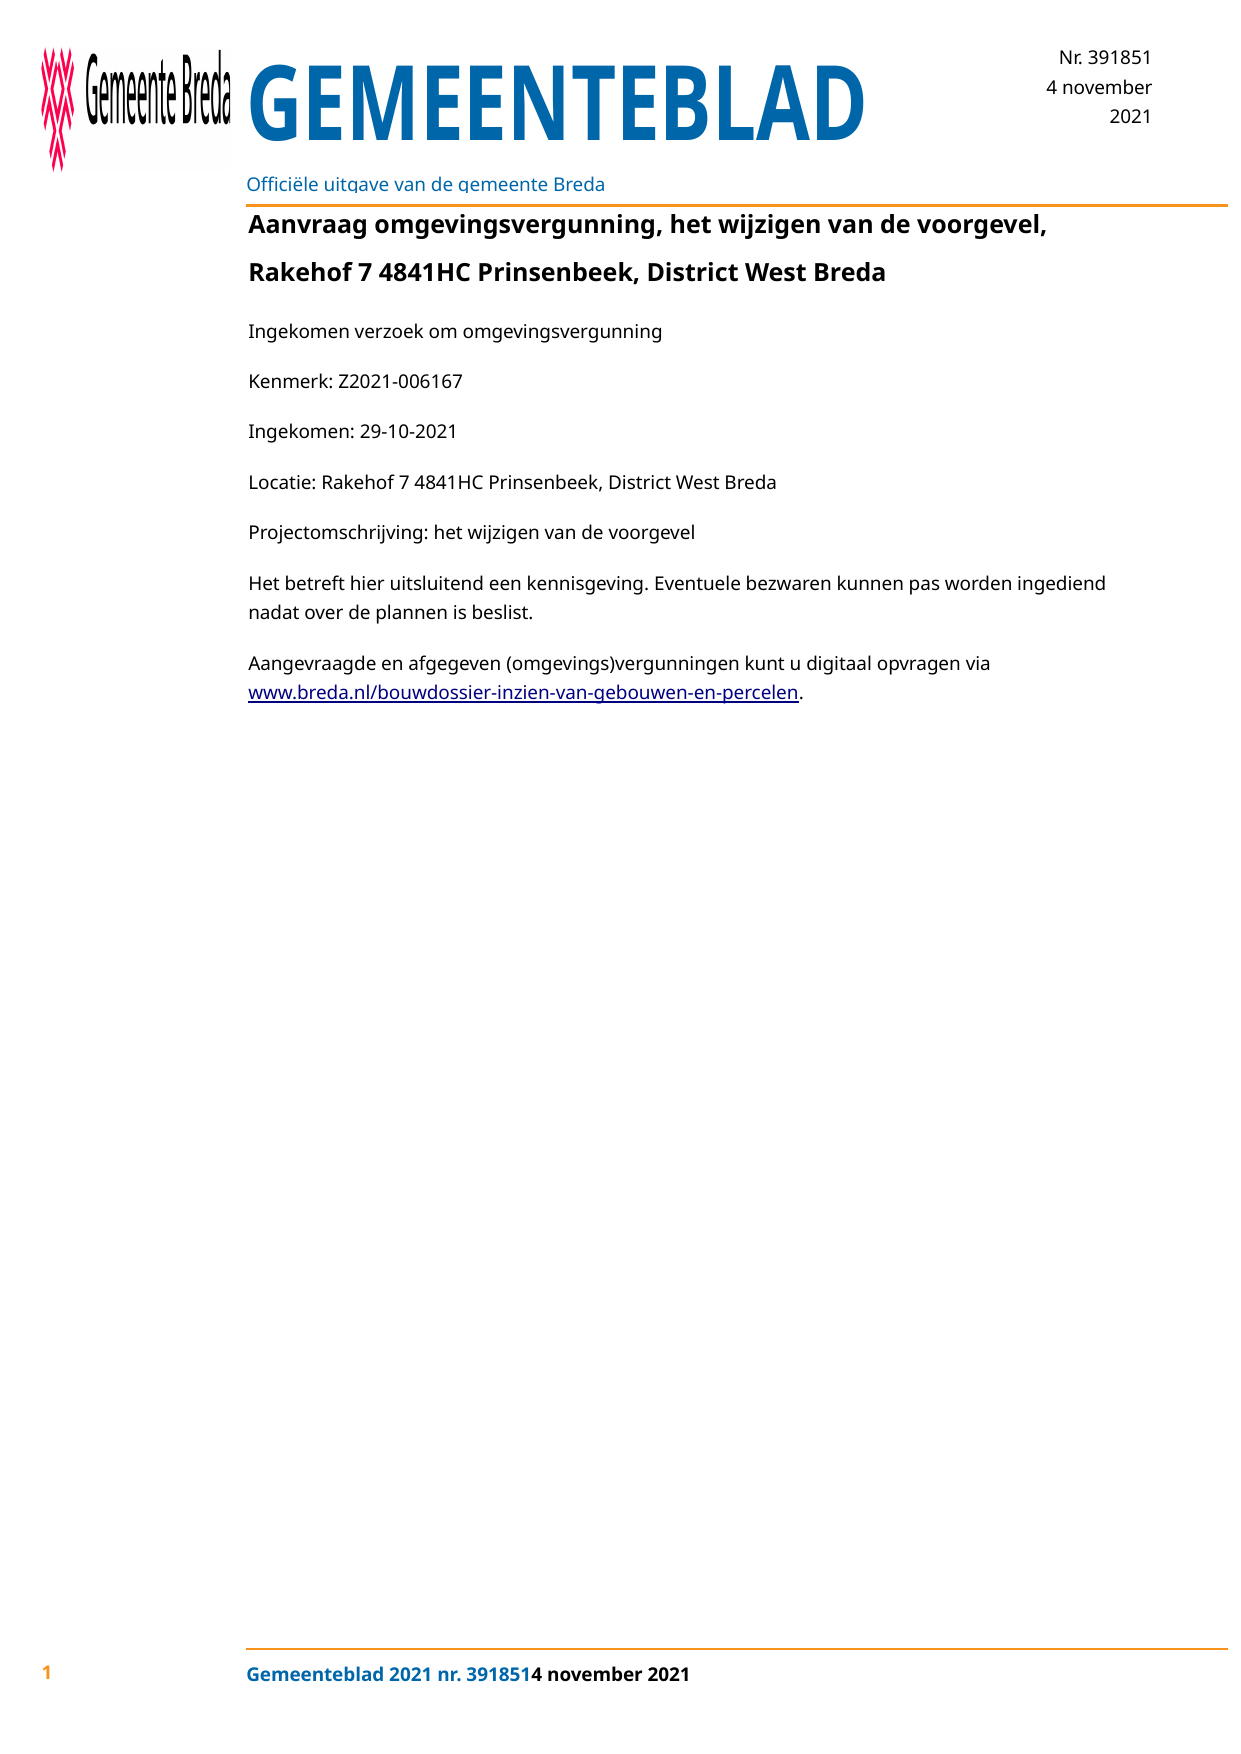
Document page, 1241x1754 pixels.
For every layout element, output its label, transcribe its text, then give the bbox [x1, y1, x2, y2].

text Ingekomen verzoek om omgevingsvergunning [248, 318, 1152, 344]
text Het betreft hier uitsluitend een kennisgeving. Eventuele bezwaren kunnen pas worden ingediend nadat over de plannen is beslist. [248, 570, 1152, 625]
text Projectomschrijving: het wijzigen van de voorgevel [248, 519, 1152, 545]
text Kenmerk: Z2021-006167 [248, 368, 1152, 394]
text Locatie: Rakehof 7 4841HC Prinsenbeek, District West Breda [248, 469, 1152, 495]
text Aanvraag omgevingsvergunning, het wijzigen van de voorgevel, Rakehof 7 4841HC Prinsenbeek, District West Breda [248, 207, 1152, 288]
text Ingekomen: 29-10-2021 [248, 419, 1152, 444]
picture [41, 47, 231, 172]
text Aangevraagde en afgegeven (omgevings)vergunningen kunt u digitaal opvragen via www.breda.nl/bouwdossier-inzien-van-gebouwen-en-percelen. [248, 650, 1152, 705]
